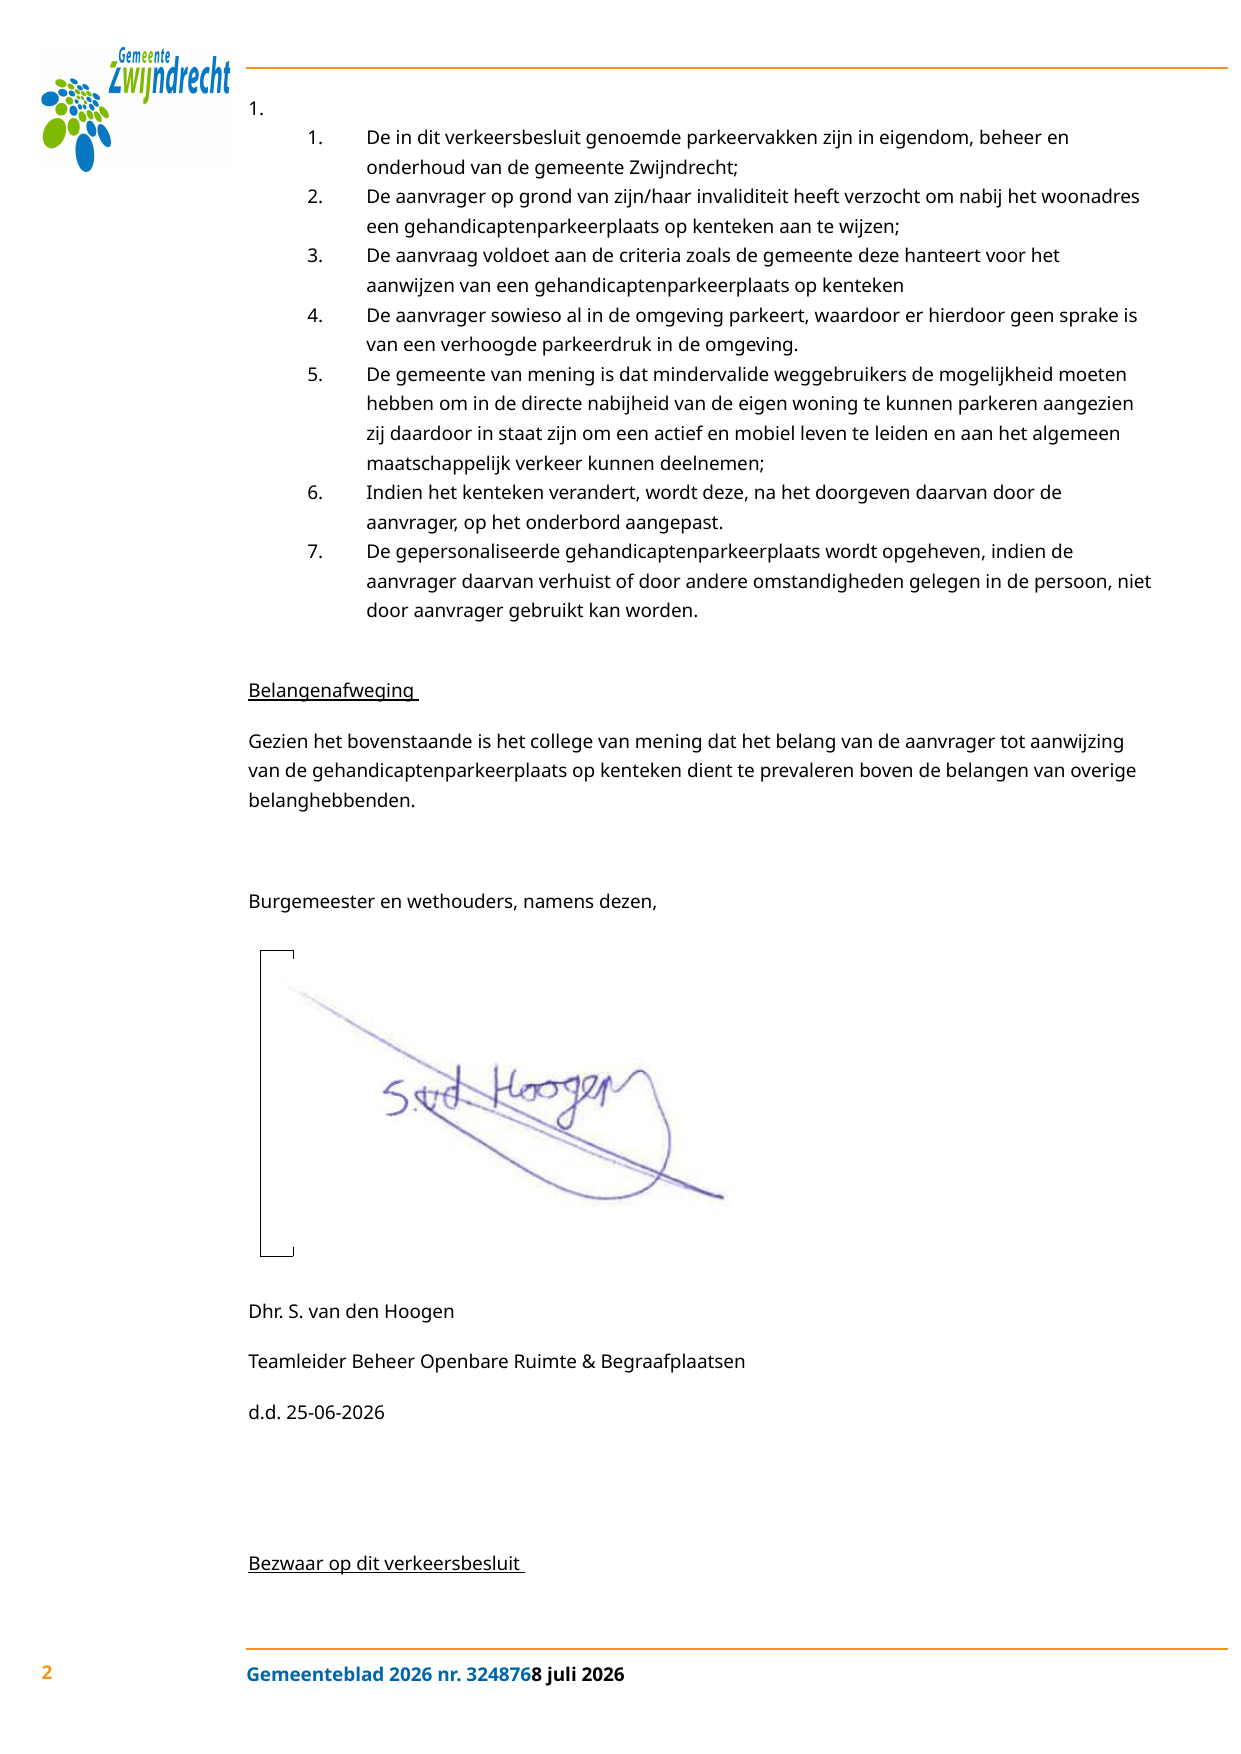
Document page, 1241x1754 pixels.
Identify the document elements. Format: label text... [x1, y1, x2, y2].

list De gemeente van mening is dat mindervalide weggebruikers de mogelijkheid moeten hebben om in de directe nabijheid van de eigen woning te kunnen parkeren aangezien zij daardoor in staat zijn om een actief en mobiel leven te leiden en aan het algemeen maatschappelijk verkeer kunnen deelnemen; [307, 361, 1152, 476]
text Bezwaar op dit verkeersbesluit [248, 1550, 1152, 1576]
list De aanvrager op grond van zijn/haar invaliditeit heeft verzocht om nabij het woonadres een gehandicaptenparkeerplaats op kenteken aan te wijzen; [307, 183, 1152, 239]
text d.d. 25-06-2026 [248, 1399, 1152, 1425]
text Burgemeester en wethouders, namens dezen, [248, 888, 1152, 914]
list De gepersonaliseerde gehandicaptenparkeerplaats wordt opgeheven, indien de aanvrager daarvan verhuist of door andere omstandigheden gelegen in de persoon, niet door aanvrager gebruikt kan worden. [307, 538, 1152, 623]
text Teamleider Beheer Openbare Ruimte & Begraafplaatsen [248, 1348, 1152, 1374]
list De aanvraag voldoet aan de criteria zoals de gemeente deze hanteert voor het aanwijzen van een gehandicaptenparkeerplaats op kenteken [307, 243, 1152, 298]
list De aanvrager sowieso al in de omgeving parkeert, waardoor er hierdoor geen sprake is van een verhoogde parkeerdruk in de omgeving. [307, 302, 1152, 357]
list Indien het kenteken verandert, wordt deze, na het doorgeven daarvan door de aanvrager, op het onderbord aangepast. [307, 479, 1152, 535]
list De in dit verkeersbesluit genoemde parkeervakken zijn in eigendom, beheer en onderhoud van de gemeente Zwijndrecht; [307, 124, 1152, 180]
picture [268, 959, 753, 1247]
text Belangenafweging [248, 678, 1152, 703]
text Dhr. S. van den Hoogen [248, 1298, 1152, 1324]
picture [41, 47, 231, 172]
text Gezien het bovenstaande is het college van mening dat het belang van de aanvrager tot aanwijzing van de gehandicaptenparkeerplaats op kenteken dient te prevaleren boven de belangen van overige belanghebbenden. [248, 728, 1152, 813]
